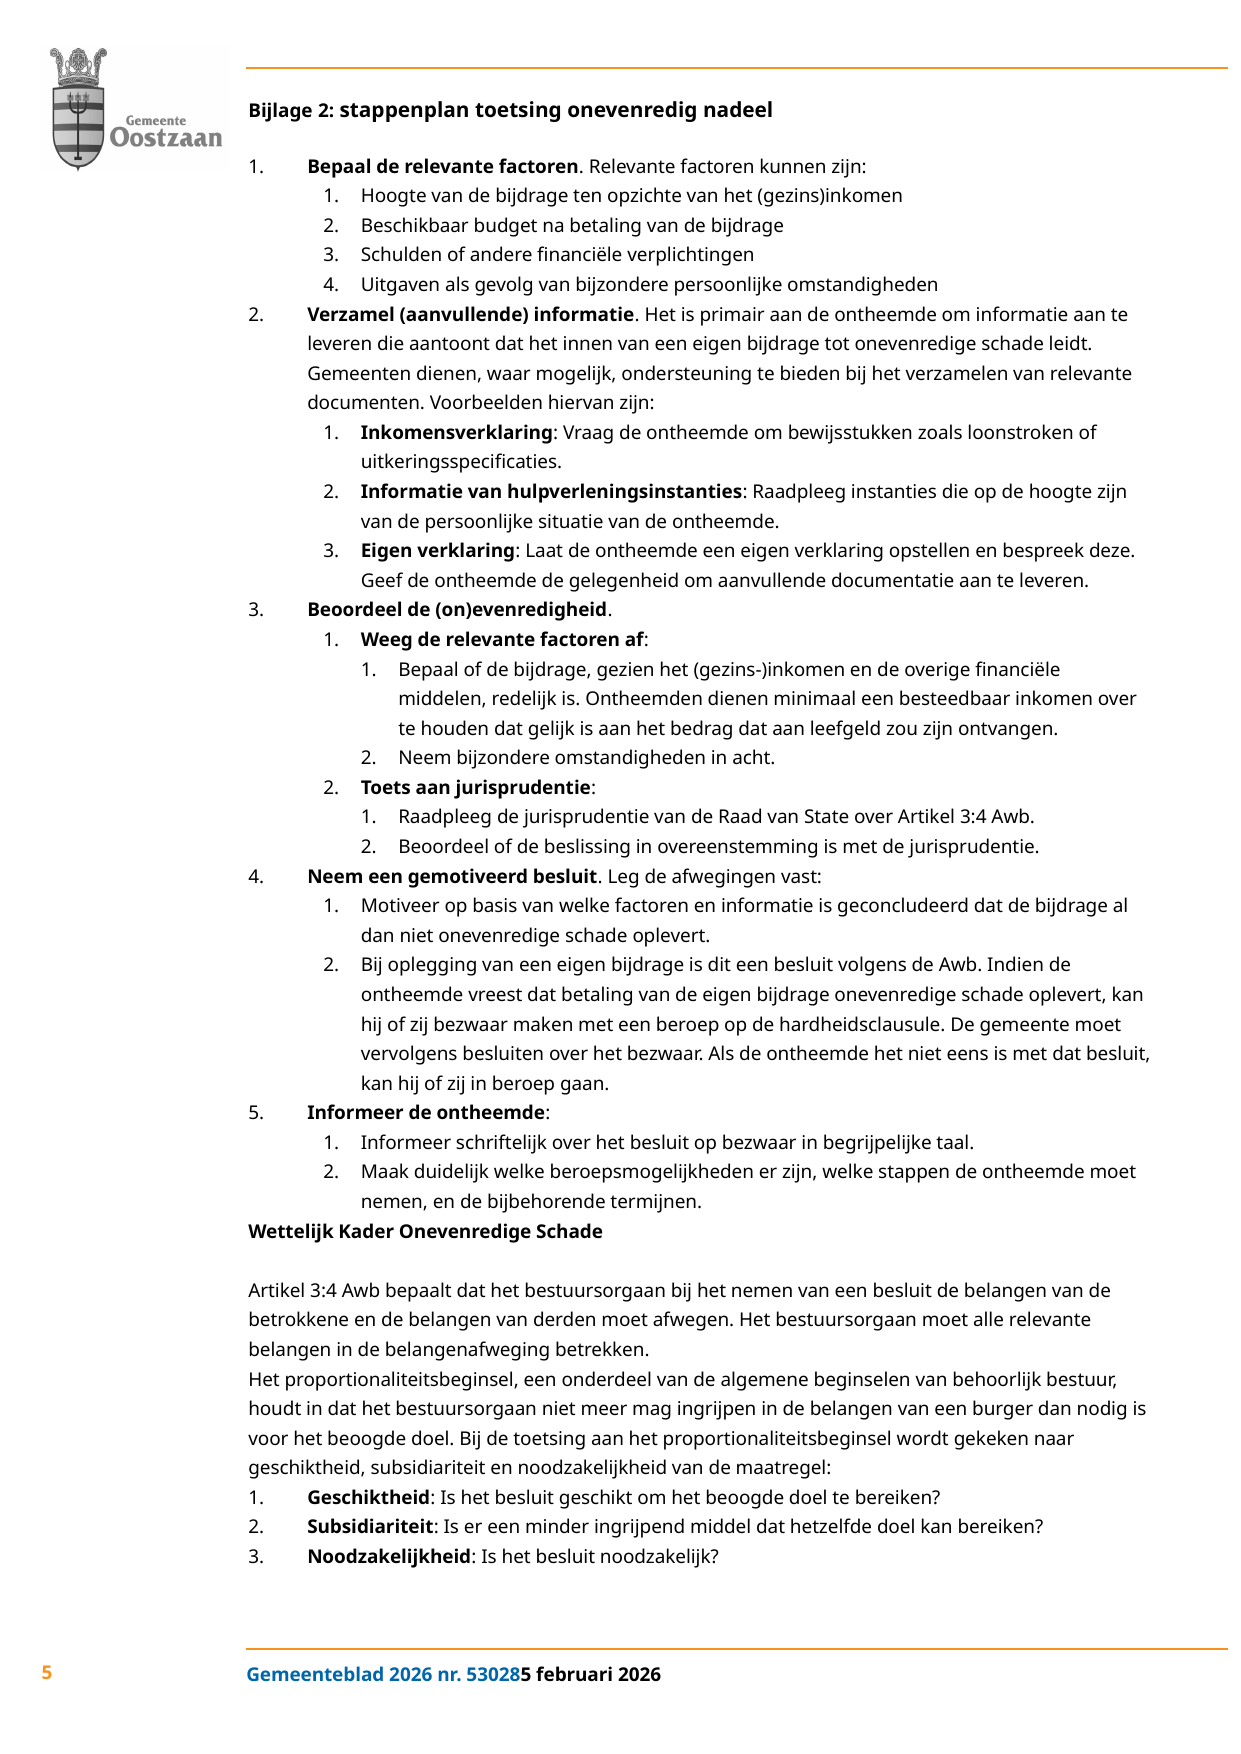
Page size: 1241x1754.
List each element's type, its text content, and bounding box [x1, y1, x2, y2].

list Informatie van hulpverleningsinstanties: Raadpleeg instanties die op de hoogte zijn van de persoonlijke situatie van de ontheemde. [323, 478, 1152, 534]
list Bij oplegging van een eigen bijdrage is dit een besluit volgens de Awb. Indien de ontheemde vreest dat betaling van de eigen bijdrage onevenredige schade oplevert, kan hij of zij bezwaar maken met een beroep op de hardheidsclausule. De gemeente moet vervolgens besluiten over het bezwaar. Als de ontheemde het niet eens is met dat besluit, kan hij of zij in beroep gaan. [323, 952, 1152, 1096]
list Bepaal de relevante factoren. Relevante factoren kunnen zijn: [248, 153, 1152, 179]
list Inkomensverklaring: Vraag de ontheemde om bewijsstukken zoals loonstroken of uitkeringsspecificaties. [323, 419, 1152, 474]
text Bijlage 2: stappenplan toetsing onevenredig nadeel [248, 95, 1152, 123]
list Maak duidelijk welke beroepsmogelijkheden er zijn, welke stappen de ontheemde moet nemen, en de bijbehorende termijnen. [323, 1159, 1152, 1214]
list Beoordeel of de beslissing in overeenstemming is met de jurisprudentie. [361, 833, 1152, 859]
list Hoogte van de bijdrage ten opzichte van het (gezins)inkomen [323, 182, 1152, 208]
picture [41, 47, 231, 172]
list Beoordeel de (on)evenredigheid. [248, 597, 1152, 622]
text Het proportionaliteitsbeginsel, een onderdeel van de algemene beginselen van behoorlijk bestuur, houdt in dat het bestuursorgaan niet meer mag ingrijpen in de belangen van een burger dan nodig is voor het beoogde doel. Bij de toetsing aan het proportionaliteitsbeginsel wordt gekeken naar geschiktheid, subsidiariteit en noodzakelijkheid van de maatregel: [248, 1366, 1152, 1480]
list Uitgaven als gevolg van bijzondere persoonlijke omstandigheden [323, 271, 1152, 297]
list Informeer schriftelijk over het besluit op bezwaar in begrijpelijke taal. [323, 1129, 1152, 1155]
list Informeer de ontheemde: [248, 1099, 1152, 1125]
list Schulden of andere financiële verplichtingen [323, 242, 1152, 267]
text Wettelijk Kader Onevenredige Schade [248, 1218, 1152, 1244]
list Raadpleeg de jurisprudentie van de Raad van State over Artikel 3:4 Awb. [361, 804, 1152, 829]
list Subsidiariteit: Is er een minder ingrijpend middel dat hetzelfde doel kan bereiken? [248, 1514, 1152, 1539]
list Eigen verklaring: Laat de ontheemde een eigen verklaring opstellen en bespreek deze. Geef de ontheemde de gelegenheid om aanvullende documentatie aan te leveren. [323, 537, 1152, 593]
list Weeg de relevante factoren af: [323, 626, 1152, 652]
text Artikel 3:4 Awb bepaalt dat het bestuursorgaan bij het nemen van een besluit de belangen van de betrokkene en de belangen van derden moet afwegen. Het bestuursorgaan moet alle relevante belangen in de belangenafweging betrekken. [248, 1277, 1152, 1362]
list Bepaal of de bijdrage, gezien het (gezins-)inkomen en de overige financiële middelen, redelijk is. Ontheemden dienen minimaal een besteedbaar inkomen over te houden dat gelijk is aan het bedrag dat aan leefgeld zou zijn ontvangen. [361, 656, 1152, 741]
list Motiveer op basis van welke factoren en informatie is geconcludeerd dat de bijdrage al dan niet onevenredige schade oplevert. [323, 892, 1152, 948]
list Beschikbaar budget na betaling van de bijdrage [323, 212, 1152, 238]
list Geschiktheid: Is het besluit geschikt om het beoogde doel te bereiken? [248, 1484, 1152, 1510]
list Neem bijzondere omstandigheden in acht. [361, 744, 1152, 770]
list Toets aan jurisprudentie: [323, 774, 1152, 800]
list Neem een gemotiveerd besluit. Leg de afwegingen vast: [248, 863, 1152, 889]
list Noodzakelijkheid: Is het besluit noodzakelijk? [248, 1543, 1152, 1569]
list Verzamel (aanvullende) informatie. Het is primair aan de ontheemde om informatie aan te leveren die aantoont dat het innen van een eigen bijdrage tot onevenredige schade leidt. Gemeenten dienen, waar mogelijk, ondersteuning te bieden bij het verzamelen van relevante documenten. Voorbeelden hiervan zijn: [248, 301, 1152, 415]
